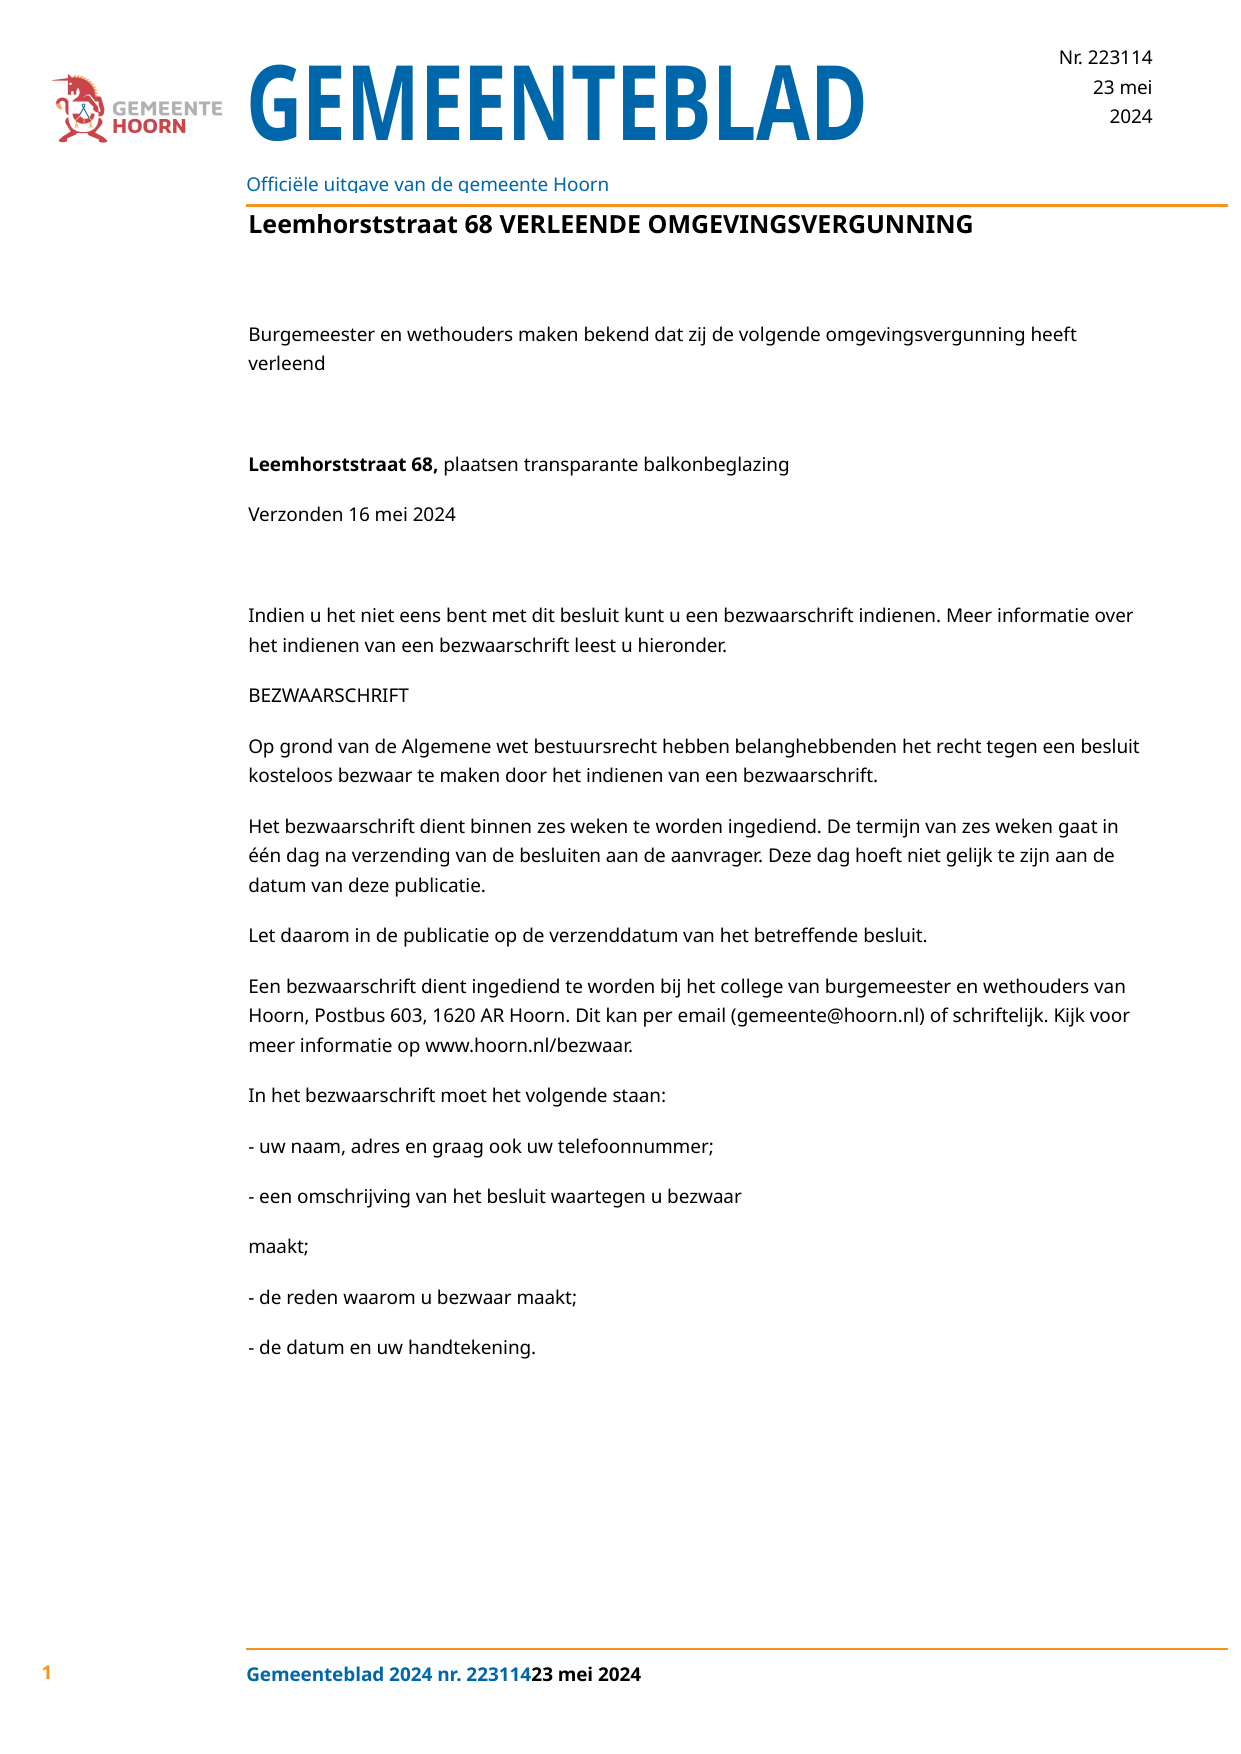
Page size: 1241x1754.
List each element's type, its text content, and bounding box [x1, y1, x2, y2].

text In het bezwaarschrift moet het volgende staan: [248, 1082, 1152, 1108]
text Verzonden 16 mei 2024 [248, 502, 1152, 527]
text Let daarom in de publicatie op de verzenddatum van het betreffende besluit. [248, 922, 1152, 948]
text - de reden waarom u bezwaar maakt; [248, 1284, 1152, 1310]
text Indien u het niet eens bent met dit besluit kunt u een bezwaarschrift indienen. Meer informatie over het indienen van een bezwaarschrift leest u hieronder. [248, 602, 1152, 658]
text - een omschrijving van het besluit waartegen u bezwaar [248, 1183, 1152, 1209]
picture [41, 47, 231, 172]
text - de datum en uw handtekening. [248, 1334, 1152, 1360]
text Een bezwaarschrift dient ingediend te worden bij het college van burgemeester en wethouders van Hoorn, Postbus 603, 1620 AR Hoorn. Dit kan per email (gemeente@hoorn.nl) of schriftelijk. Kijk voor meer informatie op www.hoorn.nl/bezwaar. [248, 973, 1152, 1058]
text Het bezwaarschrift dient binnen zes weken te worden ingediend. De termijn van zes weken gaat in één dag na verzending van de besluiten aan de aanvrager. Deze dag hoeft niet gelijk te zijn aan de datum van deze publicatie. [248, 813, 1152, 898]
text Burgemeester en wethouders maken bekend dat zij de volgende omgevingsvergunning heeft verleend [248, 321, 1152, 376]
text Leemhorststraat 68 VERLEENDE OMGEVINGSVERGUNNING [248, 207, 1152, 241]
text maakt; [248, 1234, 1152, 1259]
text - uw naam, adres en graag ook uw telefoonnummer; [248, 1133, 1152, 1158]
text Op grond van de Algemene wet bestuursrecht hebben belanghebbenden het recht tegen een besluit kosteloos bezwaar te maken door het indienen van een bezwaarschrift. [248, 733, 1152, 788]
text BEZWAARSCHRIFT [248, 682, 1152, 708]
text Leemhorststraat 68, plaatsen transparante balkonbeglazing [248, 451, 1152, 477]
